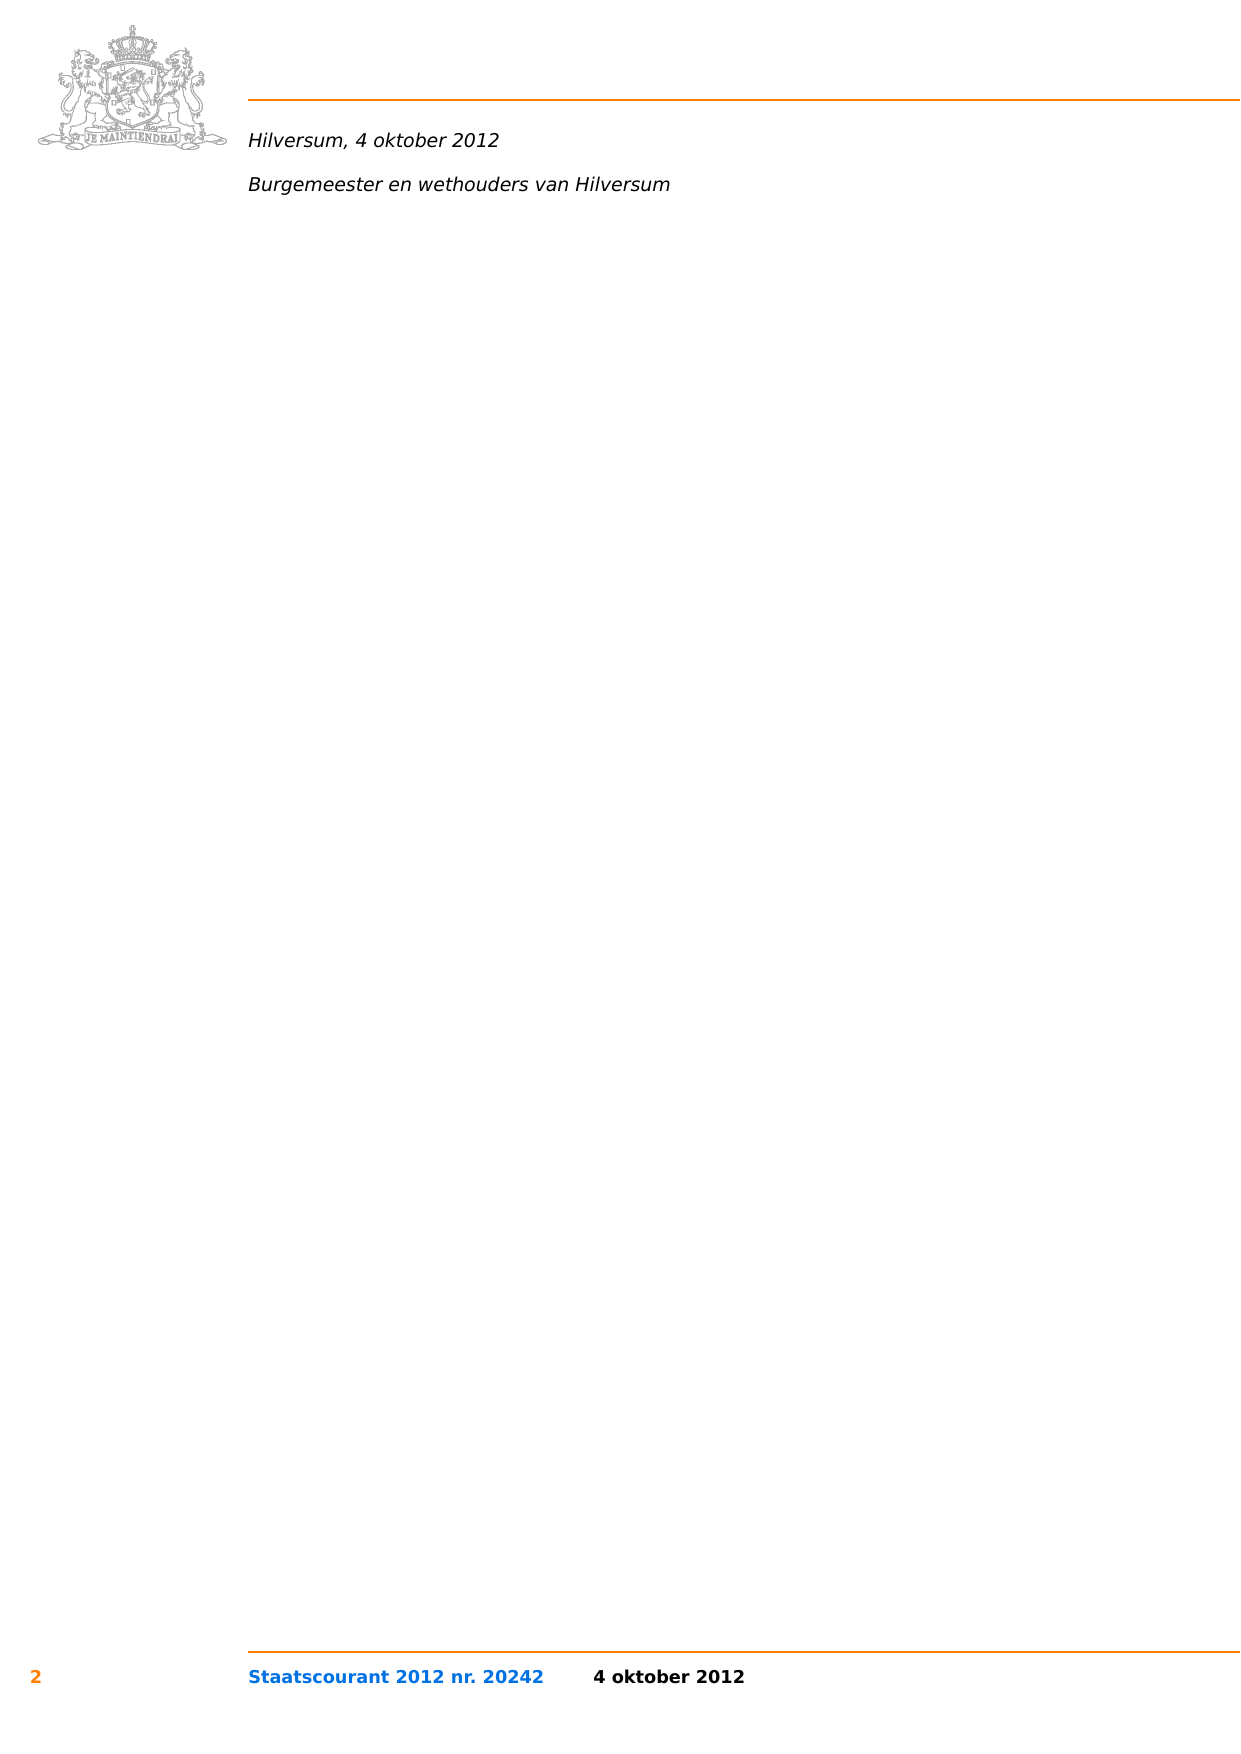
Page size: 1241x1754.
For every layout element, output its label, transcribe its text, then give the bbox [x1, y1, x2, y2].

picture [38, 25, 227, 150]
text Hilversum, 4 oktober 2012 [248, 130, 1163, 152]
text Burgemeester en wethouders van Hilversum [248, 174, 1163, 196]
